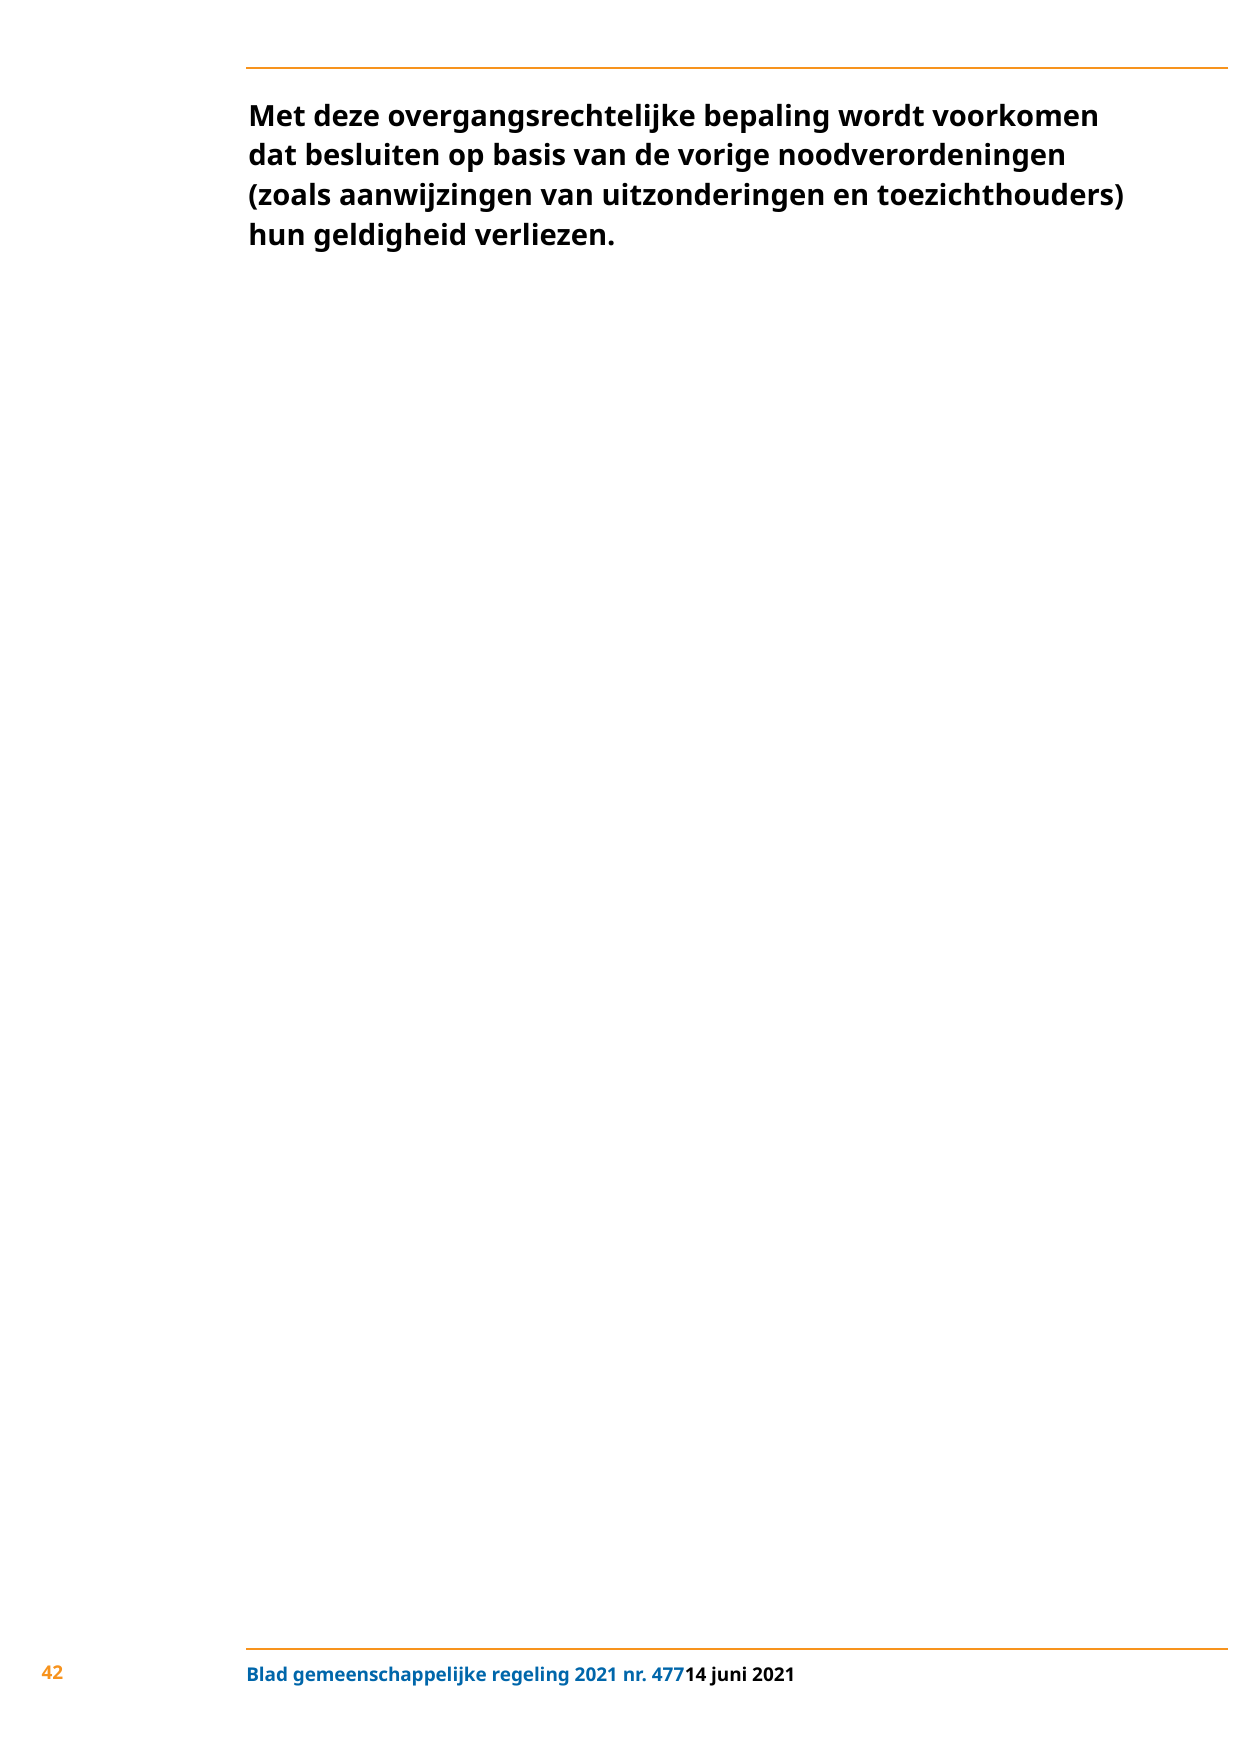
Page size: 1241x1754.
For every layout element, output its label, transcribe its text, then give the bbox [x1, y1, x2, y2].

picture [41, 47, 231, 172]
text Met deze overgangsrechtelijke bepaling wordt voorkomen dat besluiten op basis van de vorige noodverordeningen (zoals aanwijzingen van uitzonderingen en toezichthouders) hun geldigheid verliezen. [248, 95, 1152, 253]
